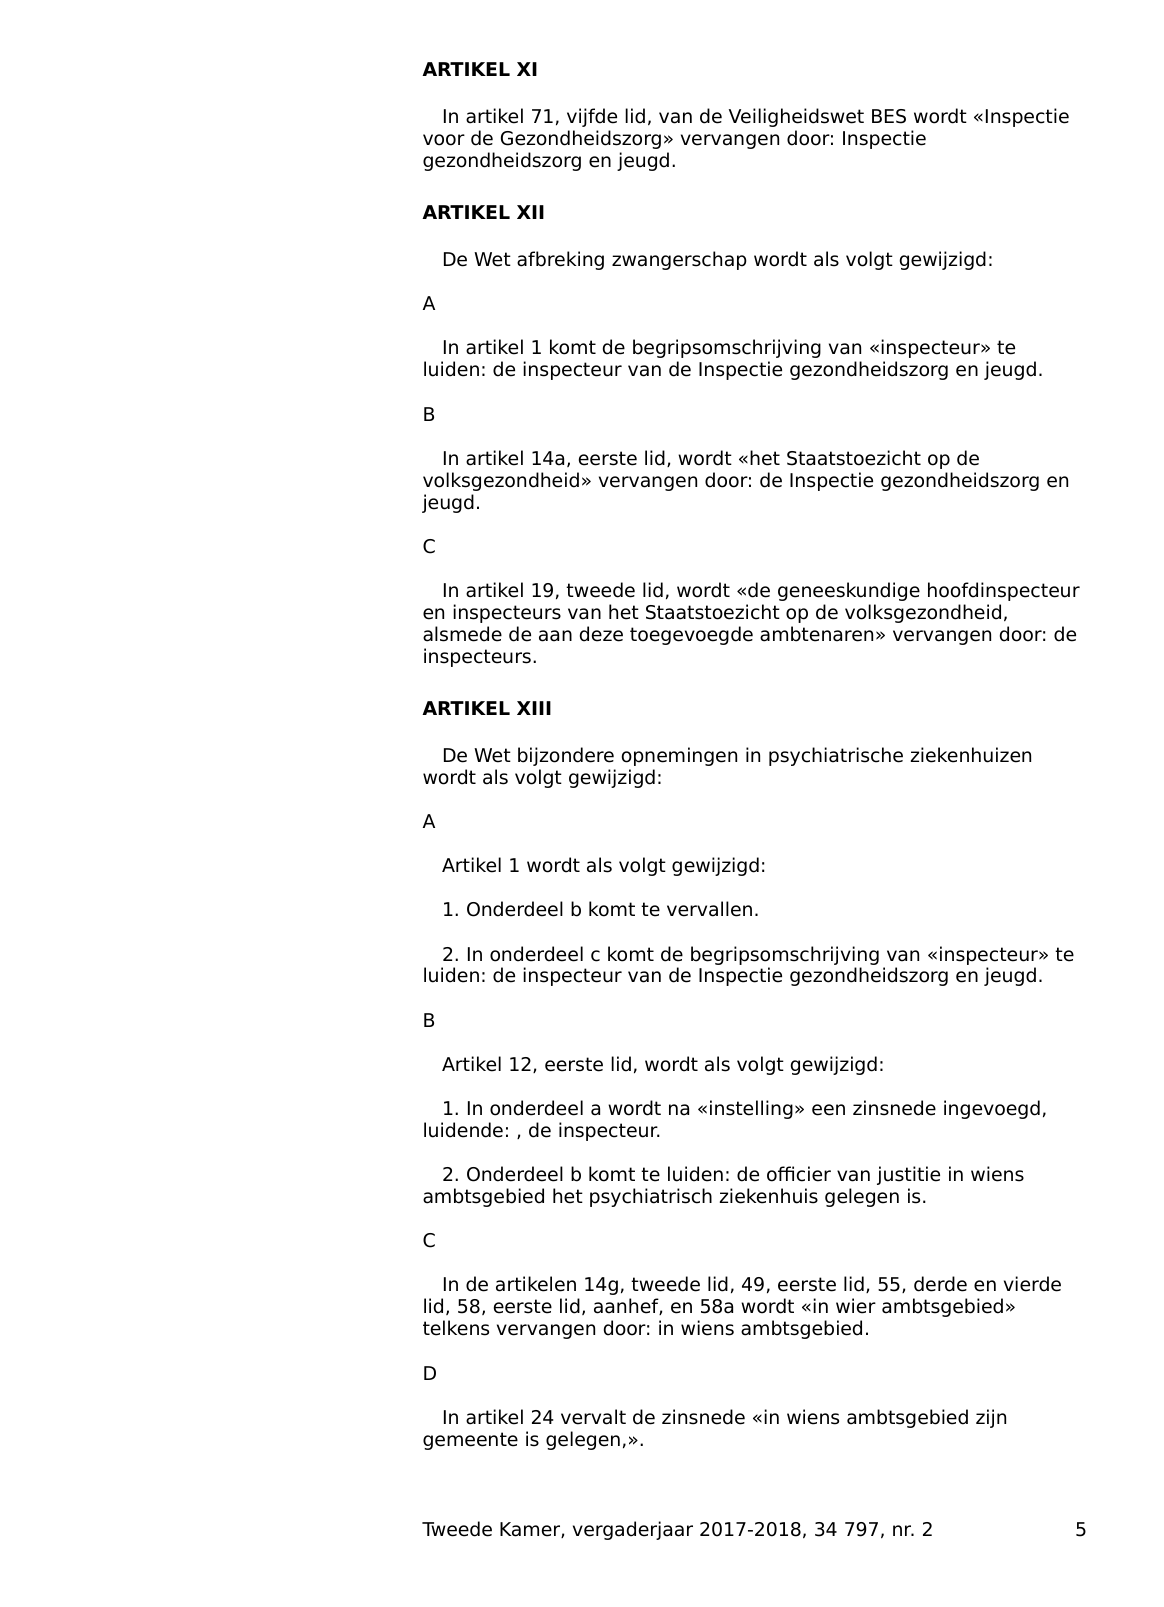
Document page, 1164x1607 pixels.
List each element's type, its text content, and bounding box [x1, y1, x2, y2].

text Artikel 1 wordt als volgt gewijzigd: [422, 855, 1087, 877]
subtitle ARTIKEL XIII [422, 698, 1087, 720]
text In artikel 19, tweede lid, wordt «de geneeskundige hoofdinspecteur en inspecteurs van het Staatstoezicht op de volksgezondheid, alsmede de aan deze toegevoegde ambtenaren» vervangen door: de inspecteurs. [422, 580, 1087, 668]
text In artikel 71, vijfde lid, van de Veiligheidswet BES wordt «Inspectie voor de Gezondheidszorg» vervangen door: Inspectie gezondheidszorg en jeugd. [422, 106, 1087, 172]
text A [422, 293, 1087, 315]
text C [422, 536, 1087, 558]
text 1. In onderdeel a wordt na «instelling» een zinsnede ingevoegd, luidende: , de inspecteur. [422, 1098, 1087, 1142]
text C [422, 1230, 1087, 1252]
text De Wet afbreking zwangerschap wordt als volgt gewijzigd: [422, 249, 1087, 271]
text A [422, 811, 1087, 833]
text In artikel 14a, eerste lid, wordt «het Staatstoezicht op de volksgezondheid» vervangen door: de Inspectie gezondheidszorg en jeugd. [422, 448, 1087, 513]
text 2. In onderdeel c komt de begripsomschrijving van «inspecteur» te luiden: de inspecteur van de Inspectie gezondheidszorg en jeugd. [422, 943, 1087, 987]
text 1. Onderdeel b komt te vervallen. [422, 899, 1087, 921]
text In artikel 1 komt de begripsomschrijving van «inspecteur» te luiden: de inspecteur van de Inspectie gezondheidszorg en jeugd. [422, 337, 1087, 381]
subtitle ARTIKEL XII [422, 202, 1087, 224]
text B [422, 403, 1087, 425]
text 2. Onderdeel b komt te luiden: de officier van justitie in wiens ambtsgebied het psychiatrisch ziekenhuis gelegen is. [422, 1164, 1087, 1208]
text B [422, 1009, 1087, 1032]
text In de artikelen 14g, tweede lid, 49, eerste lid, 55, derde en vierde lid, 58, eerste lid, aanhef, en 58a wordt «in wier ambtsgebied» telkens vervangen door: in wiens ambtsgebied. [422, 1274, 1087, 1340]
text D [422, 1362, 1087, 1384]
text In artikel 24 vervalt de zinsnede «in wiens ambtsgebied zijn gemeente is gelegen,». [422, 1407, 1087, 1451]
subtitle ARTIKEL XI [422, 59, 1087, 81]
text De Wet bijzondere opnemingen in psychiatrische ziekenhuizen wordt als volgt gewijzigd: [422, 745, 1087, 789]
text Artikel 12, eerste lid, wordt als volgt gewijzigd: [422, 1054, 1087, 1076]
